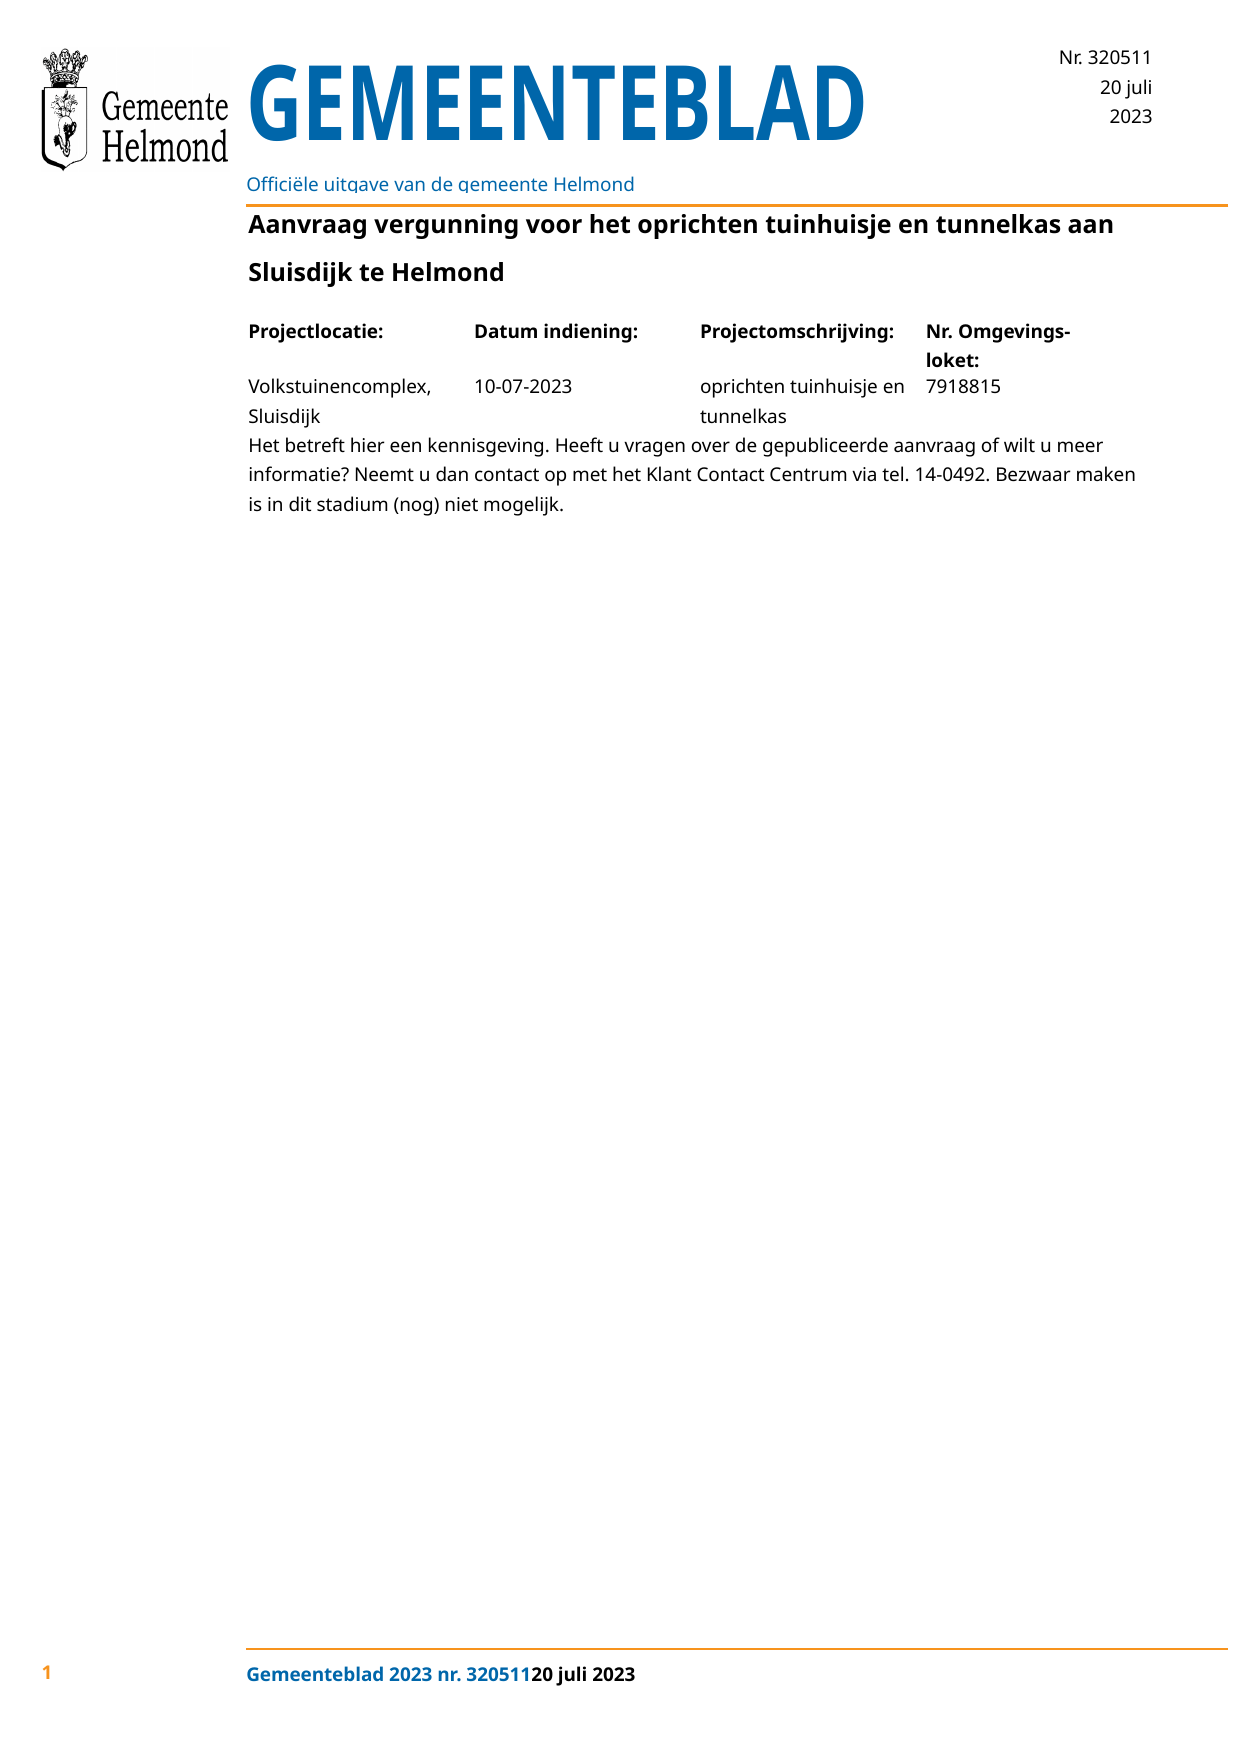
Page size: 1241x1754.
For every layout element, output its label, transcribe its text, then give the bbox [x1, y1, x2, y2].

table_header Datum indiening: [474, 318, 700, 373]
table_header Projectlocatie: [248, 318, 474, 373]
table_header Nr. Omgevings- loket: [926, 318, 1152, 373]
table_header Projectomschrijving: [700, 318, 926, 373]
table_cell Volkstuinencomplex, Sluisdijk [248, 373, 474, 429]
table_cell 7918815 [926, 373, 1152, 429]
table_cell 10-07-2023 [474, 373, 700, 429]
text Het betreft hier een kennisgeving. Heeft u vragen over de gepubliceerde aanvraag of wilt u meer informatie? Neemt u dan contact op met het Klant Contact Centrum via tel. 14-0492. Bezwaar maken is in dit stadium (nog) niet mogelijk. [248, 432, 1152, 517]
picture [41, 47, 231, 172]
table_cell oprichten tuinhuisje en tunnelkas [700, 373, 926, 429]
text Aanvraag vergunning voor het oprichten tuinhuisje en tunnelkas aan Sluisdijk te Helmond [248, 207, 1152, 288]
